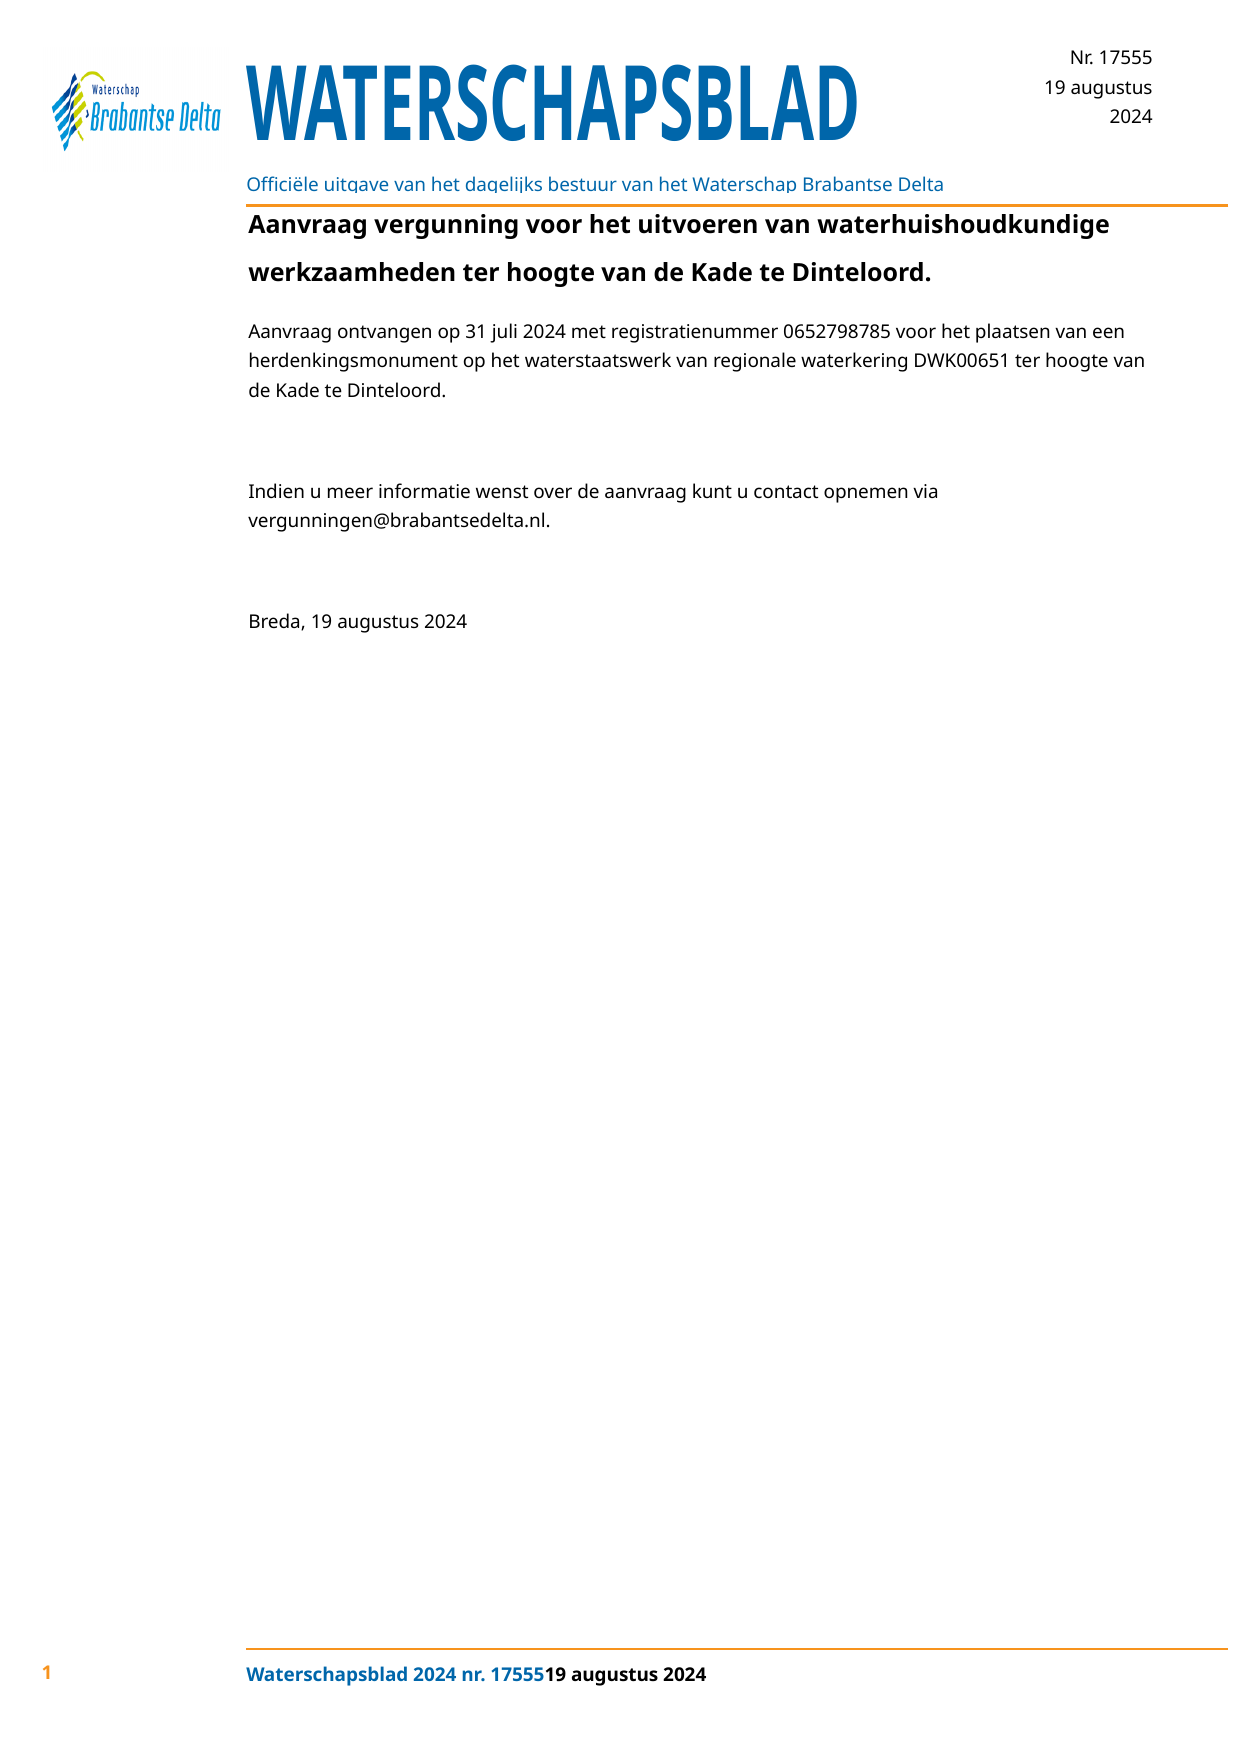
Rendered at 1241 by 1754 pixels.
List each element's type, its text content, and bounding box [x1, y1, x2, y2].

text Aanvraag ontvangen op 31 juli 2024 met registratienummer 0652798785 voor het plaatsen van een herdenkingsmonument op het waterstaatswerk van regionale waterkering DWK00651 ter hoogte van de Kade te Dinteloord. [248, 318, 1152, 403]
text Aanvraag vergunning voor het uitvoeren van waterhuishoudkundige werkzaamheden ter hoogte van de Kade te Dinteloord. [248, 207, 1152, 288]
text Indien u meer informatie wenst over de aanvraag kunt u contact opnemen via vergunningen@brabantsedelta.nl. [248, 478, 1152, 533]
text Breda, 19 augustus 2024 [248, 608, 1152, 634]
picture [41, 47, 231, 172]
